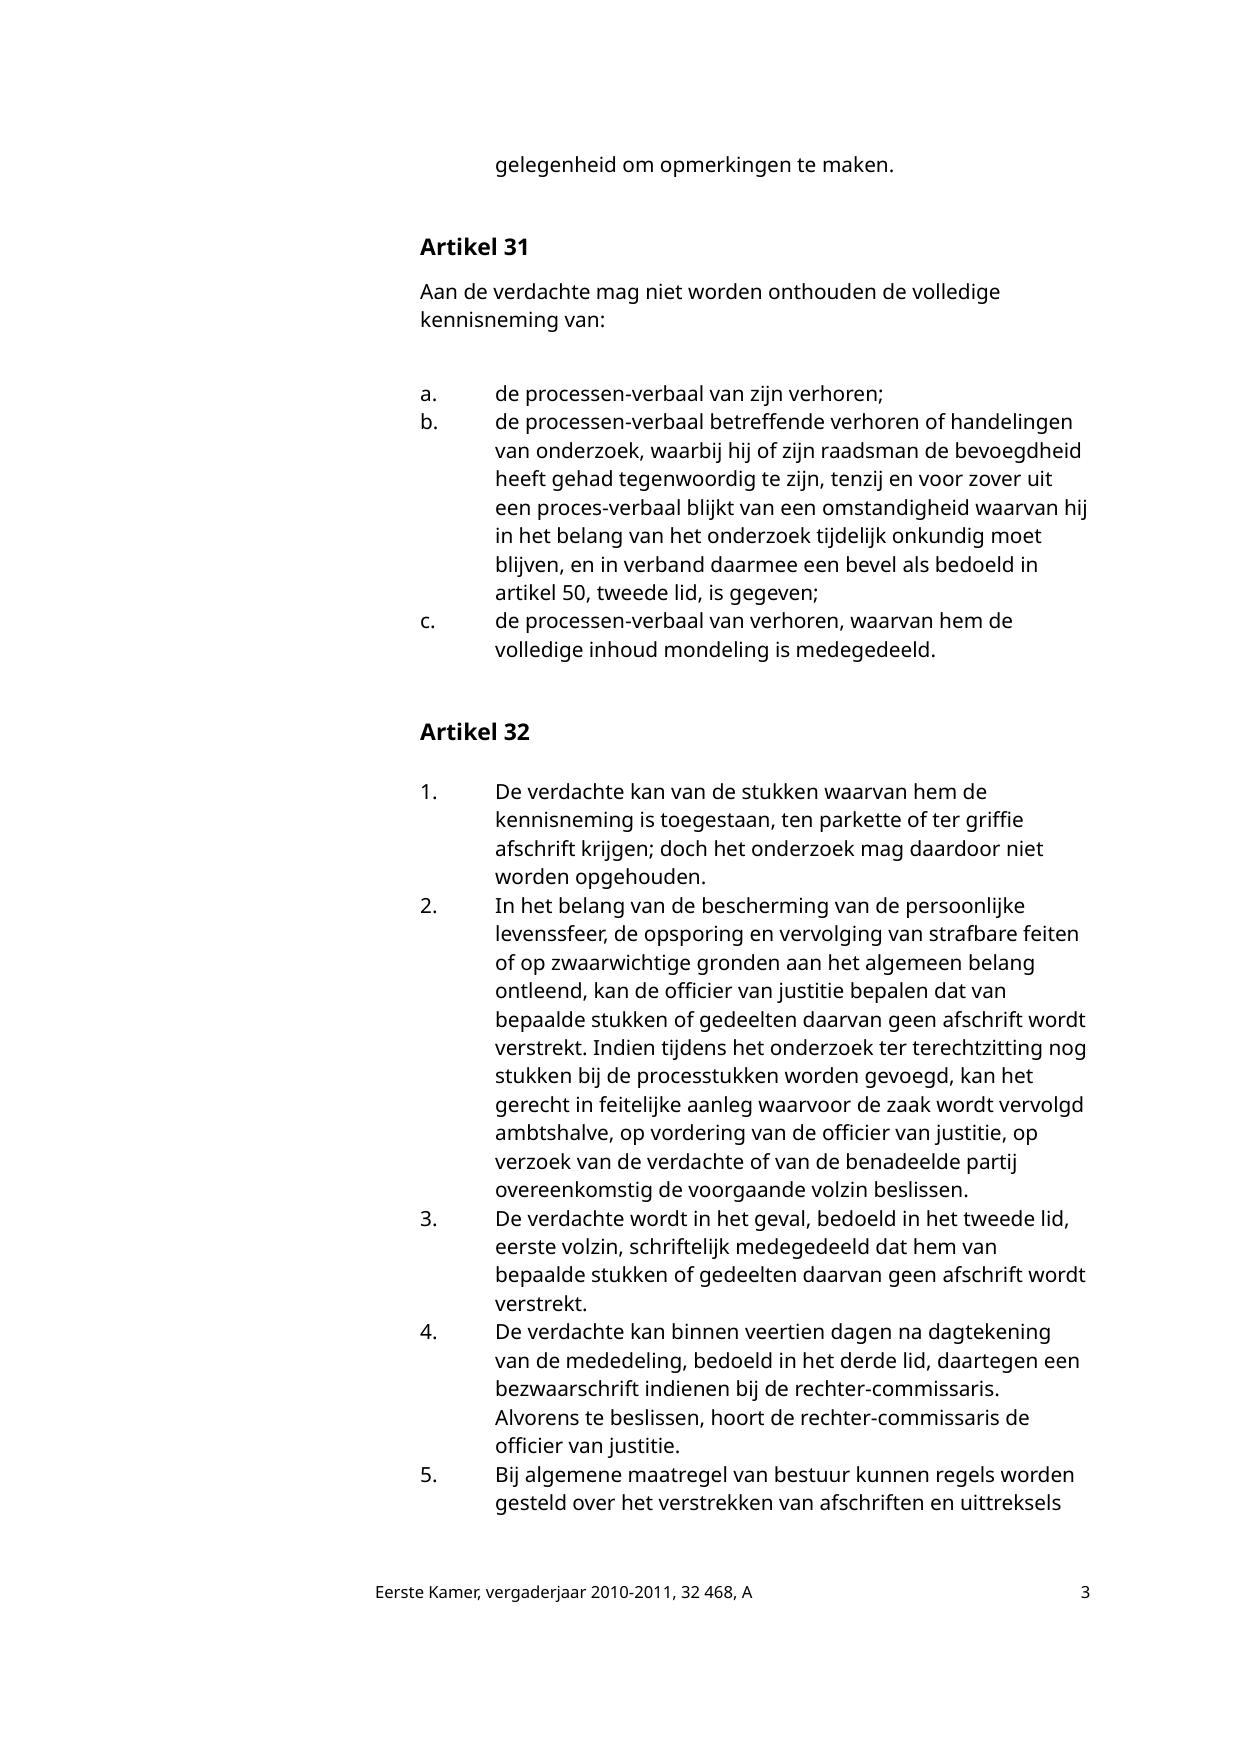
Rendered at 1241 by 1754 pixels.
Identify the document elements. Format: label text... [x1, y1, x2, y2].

list In het belang van de bescherming van de persoonlijke levenssfeer, de opsporing en vervolging van strafbare feiten of op zwaarwichtige gronden aan het algemeen belang ontleend, kan de officier van justitie bepalen dat van bepaalde stukken of gedeelten daarvan geen afschrift wordt verstrekt. Indien tijdens het onderzoek ter terechtzitting nog stukken bij de processtukken worden gevoegd, kan het gerecht in feitelijke aanleg waarvoor de zaak wordt vervolgd ambtshalve, op vordering van de officier van justitie, op verzoek van de verdachte of van de benadeelde partij overeenkomstig de voorgaande volzin beslissen. [420, 891, 1090, 1204]
subtitle Artikel 32 [420, 716, 1090, 747]
list de processen-verbaal betreffende verhoren of handelingen van onderzoek, waarbij hij of zijn raadsman de bevoegdheid heeft gehad tegenwoordig te zijn, tenzij en voor zover uit een proces-verbaal blijkt van een omstandigheid waarvan hij in het belang van het onderzoek tijdelijk onkundig moet blijven, en in verband daarmee een bevel als bedoeld in artikel 50, tweede lid, is gegeven; [420, 407, 1090, 607]
list Bij algemene maatregel van bestuur kunnen regels worden gesteld over het verstrekken van afschriften en uittreksels [420, 1460, 1090, 1517]
list De verdachte wordt in het geval, bedoeld in het tweede lid, eerste volzin, schriftelijk medegedeeld dat hem van bepaalde stukken of gedeelten daarvan geen afschrift wordt verstrekt. [420, 1204, 1090, 1317]
list De verdachte kan van de stukken waarvan hem de kennisneming is toegestaan, ten parkette of ter griffie afschrift krijgen; doch het onderzoek mag daardoor niet worden opgehouden. [420, 777, 1090, 891]
subtitle Artikel 31 [420, 231, 1090, 262]
text Aan de verdachte mag niet worden onthouden de volledige kennisneming van: [420, 277, 1090, 334]
list De verdachte kan binnen veertien dagen na dagtekening van de mededeling, bedoeld in het derde lid, daartegen een bezwaarschrift indienen bij de rechter-commissaris. Alvorens te beslissen, hoort de rechter-commissaris de officier van justitie. [420, 1317, 1090, 1460]
list de processen-verbaal van verhoren, waarvan hem de volledige inhoud mondeling is medegedeeld. [420, 607, 1090, 663]
list gelegenheid om opmerkingen te maken. [420, 150, 1090, 178]
list de processen-verbaal van zijn verhoren; [420, 379, 1090, 407]
